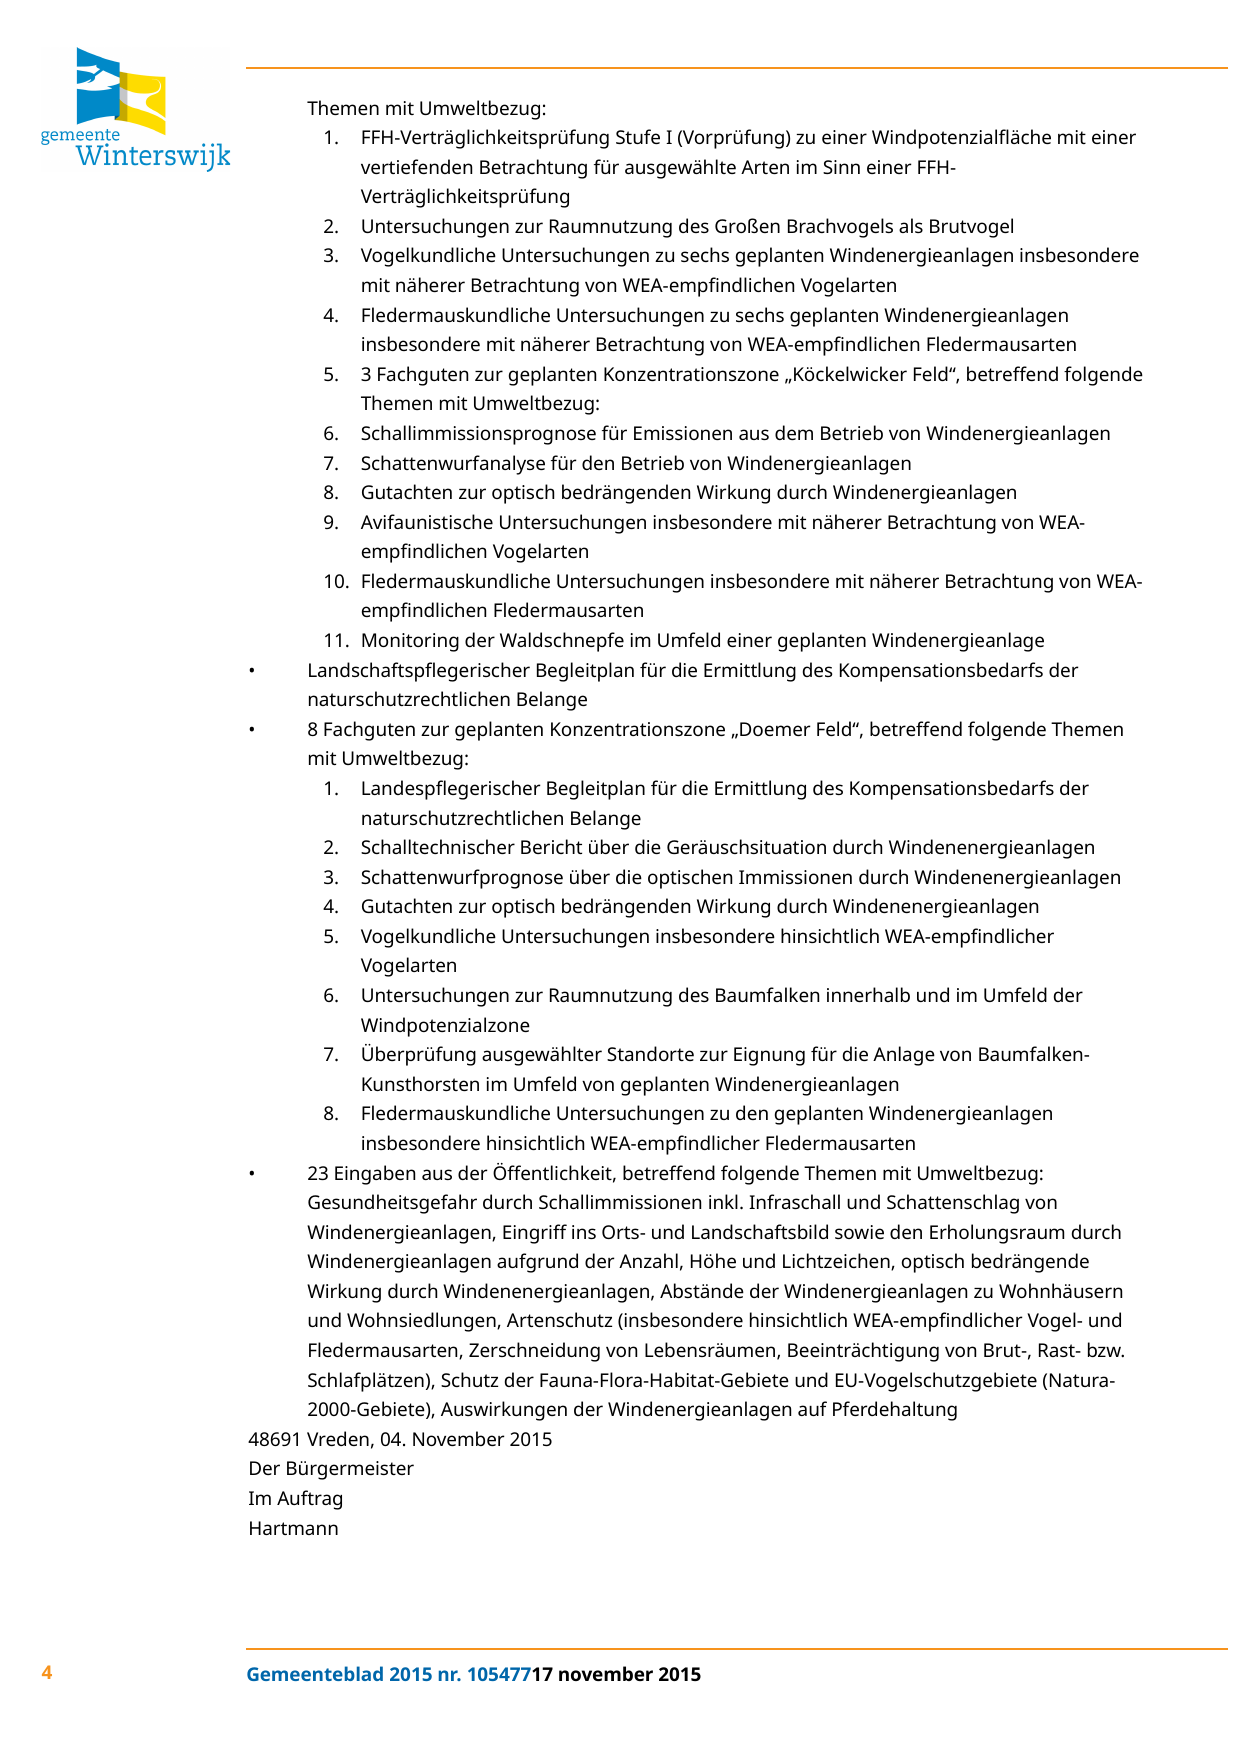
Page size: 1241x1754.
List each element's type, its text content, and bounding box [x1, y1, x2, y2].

list Vogelkundliche Untersuchungen insbesondere hinsichtlich WEA-empfindlicher Vogelarten [323, 923, 1152, 978]
picture [41, 47, 231, 172]
list Avifaunistische Untersuchungen insbesondere mit näherer Betrachtung von WEA-empfindlichen Vogelarten [323, 509, 1152, 564]
text Hartmann [248, 1515, 1152, 1541]
list Überprüfung ausgewählter Standorte zur Eignung für die Anlage von Baumfalken-Kunsthorsten im Umfeld von geplanten Windenergieanlagen [323, 1041, 1152, 1097]
list Themen mit Umweltbezug: [248, 95, 1152, 121]
picture [225, 153, 231, 162]
list 3 Fachguten zur geplanten Konzentrationszone „Köckelwicker Feld“, betreffend folgende Themen mit Umweltbezug: [323, 361, 1152, 416]
list Fledermauskundliche Untersuchungen insbesondere mit näherer Betrachtung von WEA-empfindlichen Fledermausarten [323, 568, 1152, 623]
list Fledermauskundliche Untersuchungen zu den geplanten Windenergieanlagen insbesondere hinsichtlich WEA-empfindlicher Fledermausarten [323, 1101, 1152, 1156]
list Landschaftspflegerischer Begleitplan für die Ermittlung des Kompensationsbedarfs der naturschutzrechtlichen Belange [248, 657, 1152, 712]
list Monitoring der Waldschnepfe im Umfeld einer geplanten Windenergieanlage [323, 627, 1152, 653]
list 8 Fachguten zur geplanten Konzentrationszone „Doemer Feld“, betreffend folgende Themen mit Umweltbezug: [248, 716, 1152, 771]
list Schattenwurfprognose über die optischen Immissionen durch Windenenergieanlagen [323, 864, 1152, 890]
list FFH-Verträglichkeitsprüfung Stufe I (Vorprüfung) zu einer Windpotenzialfläche mit einer vertiefenden Betrachtung für ausgewählte Arten im Sinn einer FFH-Verträglichkeitsprüfung [323, 124, 1152, 209]
list 23 Eingaben aus der Öffentlichkeit, betreffend folgende Themen mit Umweltbezug: Gesundheitsgefahr durch Schallimmissionen inkl. Infraschall und Schattenschlag von Windenergieanlagen, Eingriff ins Orts- und Landschaftsbild sowie den Erholungsraum durch Windenergieanlagen aufgrund der Anzahl, Höhe und Lichtzeichen, optisch bedrängende Wirkung durch Windenenergieanlagen, Abstände der Windenergieanlagen zu Wohnhäusern und Wohnsiedlungen, Artenschutz (insbesondere hinsichtlich WEA-empfindlicher Vogel- und Fledermausarten, Zerschneidung von Lebensräumen, Beeinträchtigung von Brut-, Rast- bzw. Schlafplätzen), Schutz der Fauna-Flora-Habitat-Gebiete und EU-Vogelschutzgebiete (Natura-2000-Gebiete), Auswirkungen der Windenergieanlagen auf Pferdehaltung [248, 1160, 1152, 1422]
text 48691 Vreden, 04. November 2015 [248, 1426, 1152, 1452]
list Schattenwurfanalyse für den Betrieb von Windenergieanlagen [323, 450, 1152, 476]
list Gutachten zur optisch bedrängenden Wirkung durch Windenenergieanlagen [323, 893, 1152, 919]
list Untersuchungen zur Raumnutzung des Baumfalken innerhalb und im Umfeld der Windpotenzialzone [323, 982, 1152, 1038]
list Landespflegerischer Begleitplan für die Ermittlung des Kompensationsbedarfs der naturschutzrechtlichen Belange [323, 775, 1152, 831]
list Vogelkundliche Untersuchungen zu sechs geplanten Windenergieanlagen insbesondere mit näherer Betrachtung von WEA-empfindlichen Vogelarten [323, 243, 1152, 298]
text Im Auftrag [248, 1485, 1152, 1511]
list Untersuchungen zur Raumnutzung des Großen Brachvogels als Brutvogel [323, 213, 1152, 239]
list Fledermauskundliche Untersuchungen zu sechs geplanten Windenergieanlagen insbesondere mit näherer Betrachtung von WEA-empfindlichen Fledermausarten [323, 302, 1152, 357]
list Schallimmissionsprognose für Emissionen aus dem Betrieb von Windenergieanlagen [323, 420, 1152, 446]
text Der Bürgermeister [248, 1456, 1152, 1481]
list Gutachten zur optisch bedrängenden Wirkung durch Windenergieanlagen [323, 479, 1152, 505]
list Schalltechnischer Bericht über die Geräuschsituation durch Windenenergieanlagen [323, 834, 1152, 860]
